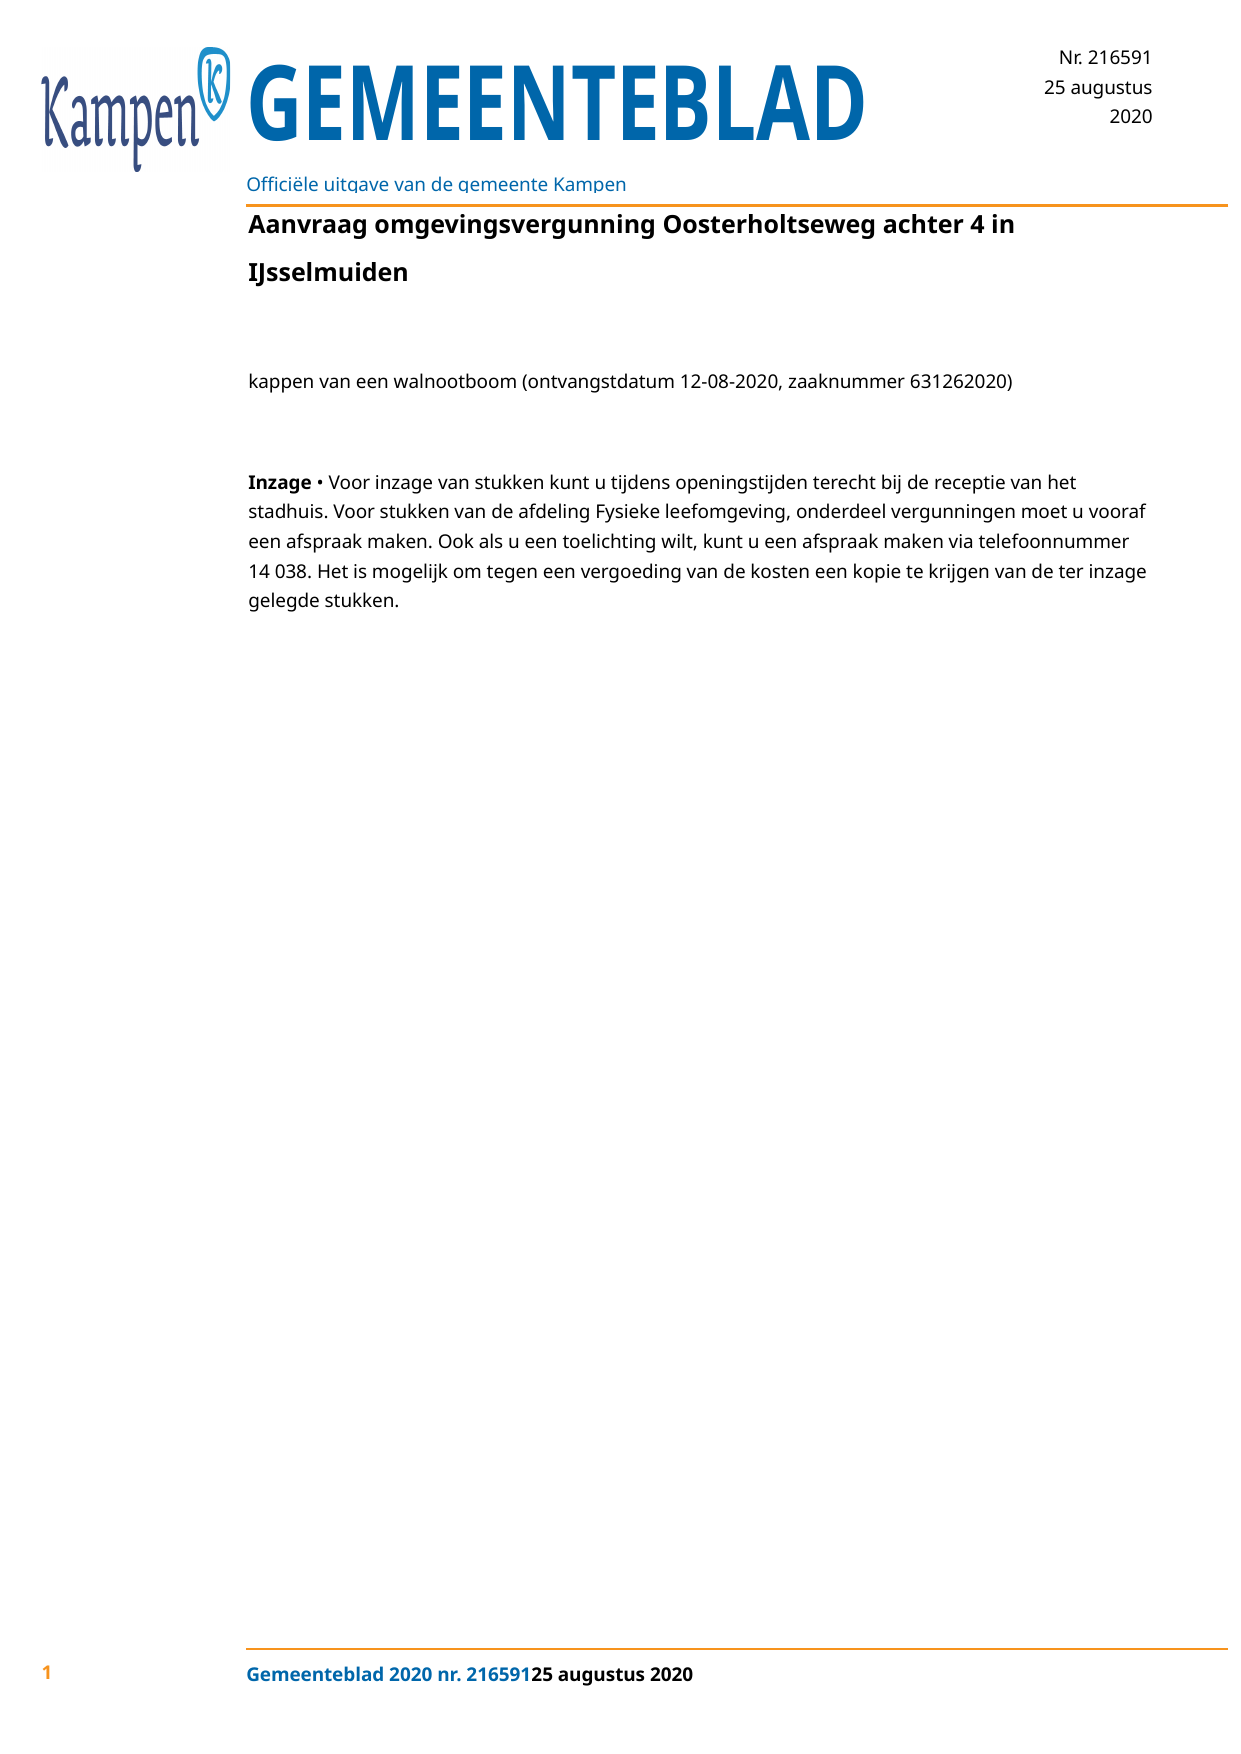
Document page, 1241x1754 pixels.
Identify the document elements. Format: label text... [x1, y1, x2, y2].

picture [41, 47, 231, 172]
text Inzage • Voor inzage van stukken kunt u tijdens openingstijden terecht bij de receptie van het stadhuis. Voor stukken van de afdeling Fysieke leefomgeving, onderdeel vergunningen moet u vooraf een afspraak maken. Ook als u een toelichting wilt, kunt u een afspraak maken via telefoonnummer 14 038. Het is mogelijk om tegen een vergoeding van de kosten een kopie te krijgen van de ter inzage gelegde stukken. [248, 469, 1152, 613]
text Aanvraag omgevingsvergunning Oosterholtseweg achter 4 in IJsselmuiden [248, 207, 1152, 288]
text kappen van een walnootboom (ontvangstdatum 12-08-2020, zaaknummer 631262020) [248, 368, 1152, 394]
